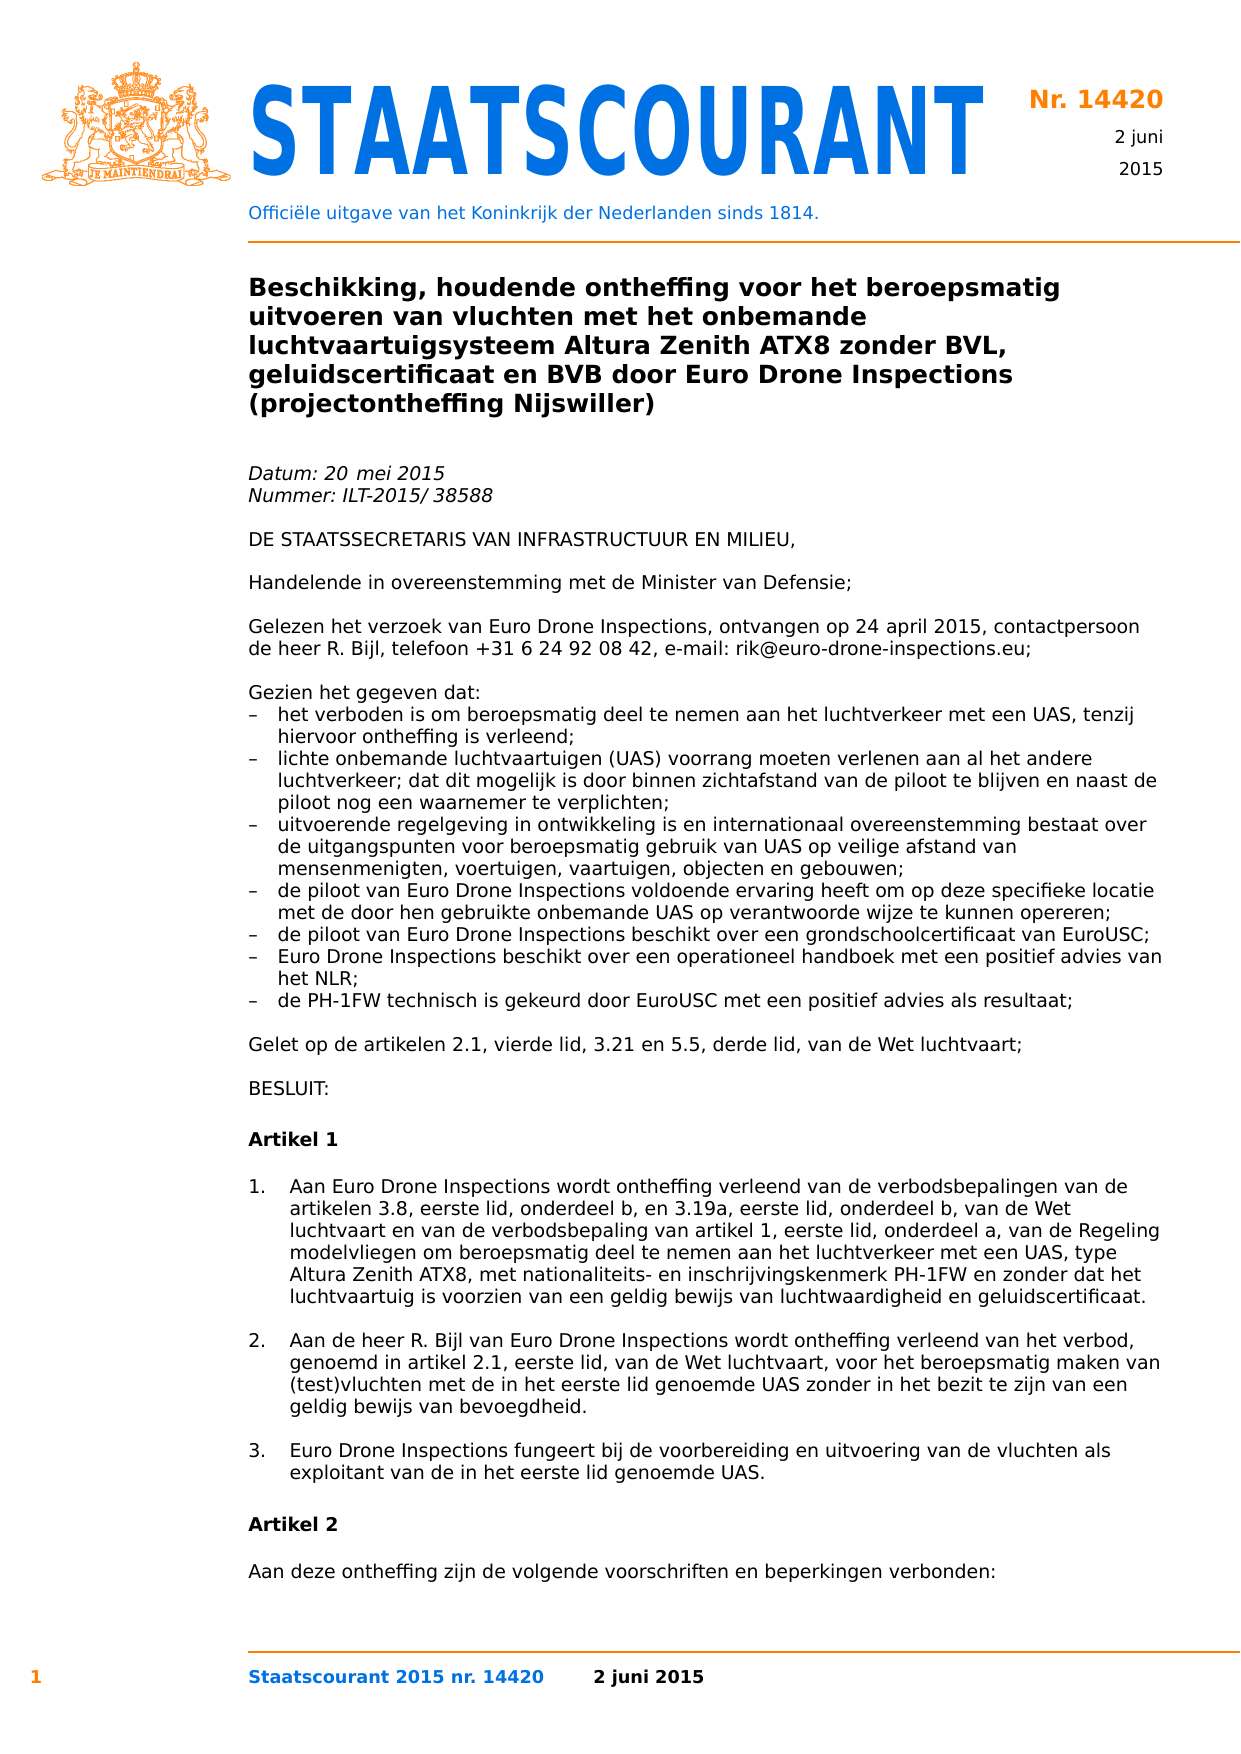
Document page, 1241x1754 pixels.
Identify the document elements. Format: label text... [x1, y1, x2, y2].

text 2. Aan de heer R. Bijl van Euro Drone Inspections wordt ontheffing verleend van het verbod, genoemd in artikel 2.1, eerste lid, van de Wet luchtvaart, voor het beroepsmatig maken van (test)vluchten met de in het eerste lid genoemde UAS zonder in het bezit te zijn van een geldig bewijs van bevoegdheid. [248, 1330, 1163, 1418]
text 3. Euro Drone Inspections fungeert bij de voorbereiding en uitvoering van de vluchten als exploitant van de in het eerste lid genoemde UAS. [248, 1440, 1163, 1484]
table_header [25, 62, 248, 241]
text Gelet op de artikelen 2.1, vierde lid, 3.21 en 5.5, derde lid, van de Wet luchtvaart; [248, 1033, 1163, 1056]
text – lichte onbemande luchtvaartuigen (UAS) voorrang moeten verlenen aan al het andere luchtverkeer; dat dit mogelijk is door binnen zichtafstand van de piloot te blijven en naast de piloot nog een waarnemer te verplichten; [248, 748, 1163, 814]
subtitle Beschikking, houdende ontheffing voor het beroepsmatig uitvoeren van vluchten met het onbemande luchtvaartuigsysteem Altura Zenith ATX8 zonder BVL, geluidscertificaat en BVB door Euro Drone Inspections (projectontheffing Nijswiller) [248, 273, 1163, 419]
table_header Nr. 14420 [998, 62, 1240, 121]
text 1. Aan Euro Drone Inspections wordt ontheffing verleend van de verbodsbepalingen van de artikelen 3.8, eerste lid, onderdeel b, en 3.19a, eerste lid, onderdeel b, van de Wet luchtvaart en van de verbodsbepaling van artikel 1, eerste lid, onderdeel a, van de Regeling modelvliegen om beroepsmatig deel te nemen aan het luchtverkeer met een UAS, type Altura Zenith ATX8, met nationaliteits- en inschrijvingskenmerk PH-1FW en zonder dat het luchtvaartuig is voorzien van een geldig bewijs van luchtwaardigheid en geluidscertificaat. [248, 1176, 1163, 1308]
text Handelende in overeenstemming met de Minister van Defensie; [248, 572, 1163, 594]
text Gezien het gegeven dat: [248, 682, 1163, 704]
text Datum: 20 mei 2015 [248, 463, 1163, 484]
text – Euro Drone Inspections beschikt over een operationeel handboek met een positief advies van het NLR; [248, 946, 1163, 990]
text Gelezen het verzoek van Euro Drone Inspections, ontvangen op 24 april 2015, contactpersoon de heer R. Bijl, telefoon +31 6 24 92 08 42, e-mail: rik@euro-drone-inspections.eu; [248, 616, 1163, 660]
text DE STAATSSECRETARIS VAN INFRASTRUCTUUR EN MILIEU, [248, 528, 1163, 550]
picture [41, 62, 231, 186]
text Nummer: ILT-2015/ 38588 [248, 484, 1163, 507]
text Aan deze ontheffing zijn de volgende voorschriften en beperkingen verbonden: [248, 1561, 1163, 1583]
text – de PH-1FW technisch is gekeurd door EuroUSC met een positief advies als resultaat; [248, 990, 1163, 1012]
table_header STAATSCOURANT [248, 62, 998, 203]
text BESLUIT: [248, 1077, 1163, 1099]
table_cell Officiële uitgave van het Koninkrijk der Nederlanden sinds 1814. [248, 203, 1240, 241]
table_cell 2015 [998, 153, 1240, 203]
text – uitvoerende regelgeving in ontwikkeling is en internationaal overeenstemming bestaat over de uitgangspunten voor beroepsmatig gebruik van UAS op veilige afstand van mensenmenigten, voertuigen, vaartuigen, objecten en gebouwen; [248, 814, 1163, 880]
text – de piloot van Euro Drone Inspections voldoende ervaring heeft om op deze specifieke locatie met de door hen gebruikte onbemande UAS op verantwoorde wijze te kunnen opereren; [248, 880, 1163, 924]
subtitle Artikel 1 [248, 1129, 1163, 1151]
text – het verboden is om beroepsmatig deel te nemen aan het luchtverkeer met een UAS, tenzij hiervoor ontheffing is verleend; [248, 704, 1163, 748]
text – de piloot van Euro Drone Inspections beschikt over een grondschoolcertificaat van EuroUSC; [248, 924, 1163, 946]
subtitle Artikel 2 [248, 1514, 1163, 1536]
table_cell 2 juni [998, 121, 1240, 153]
